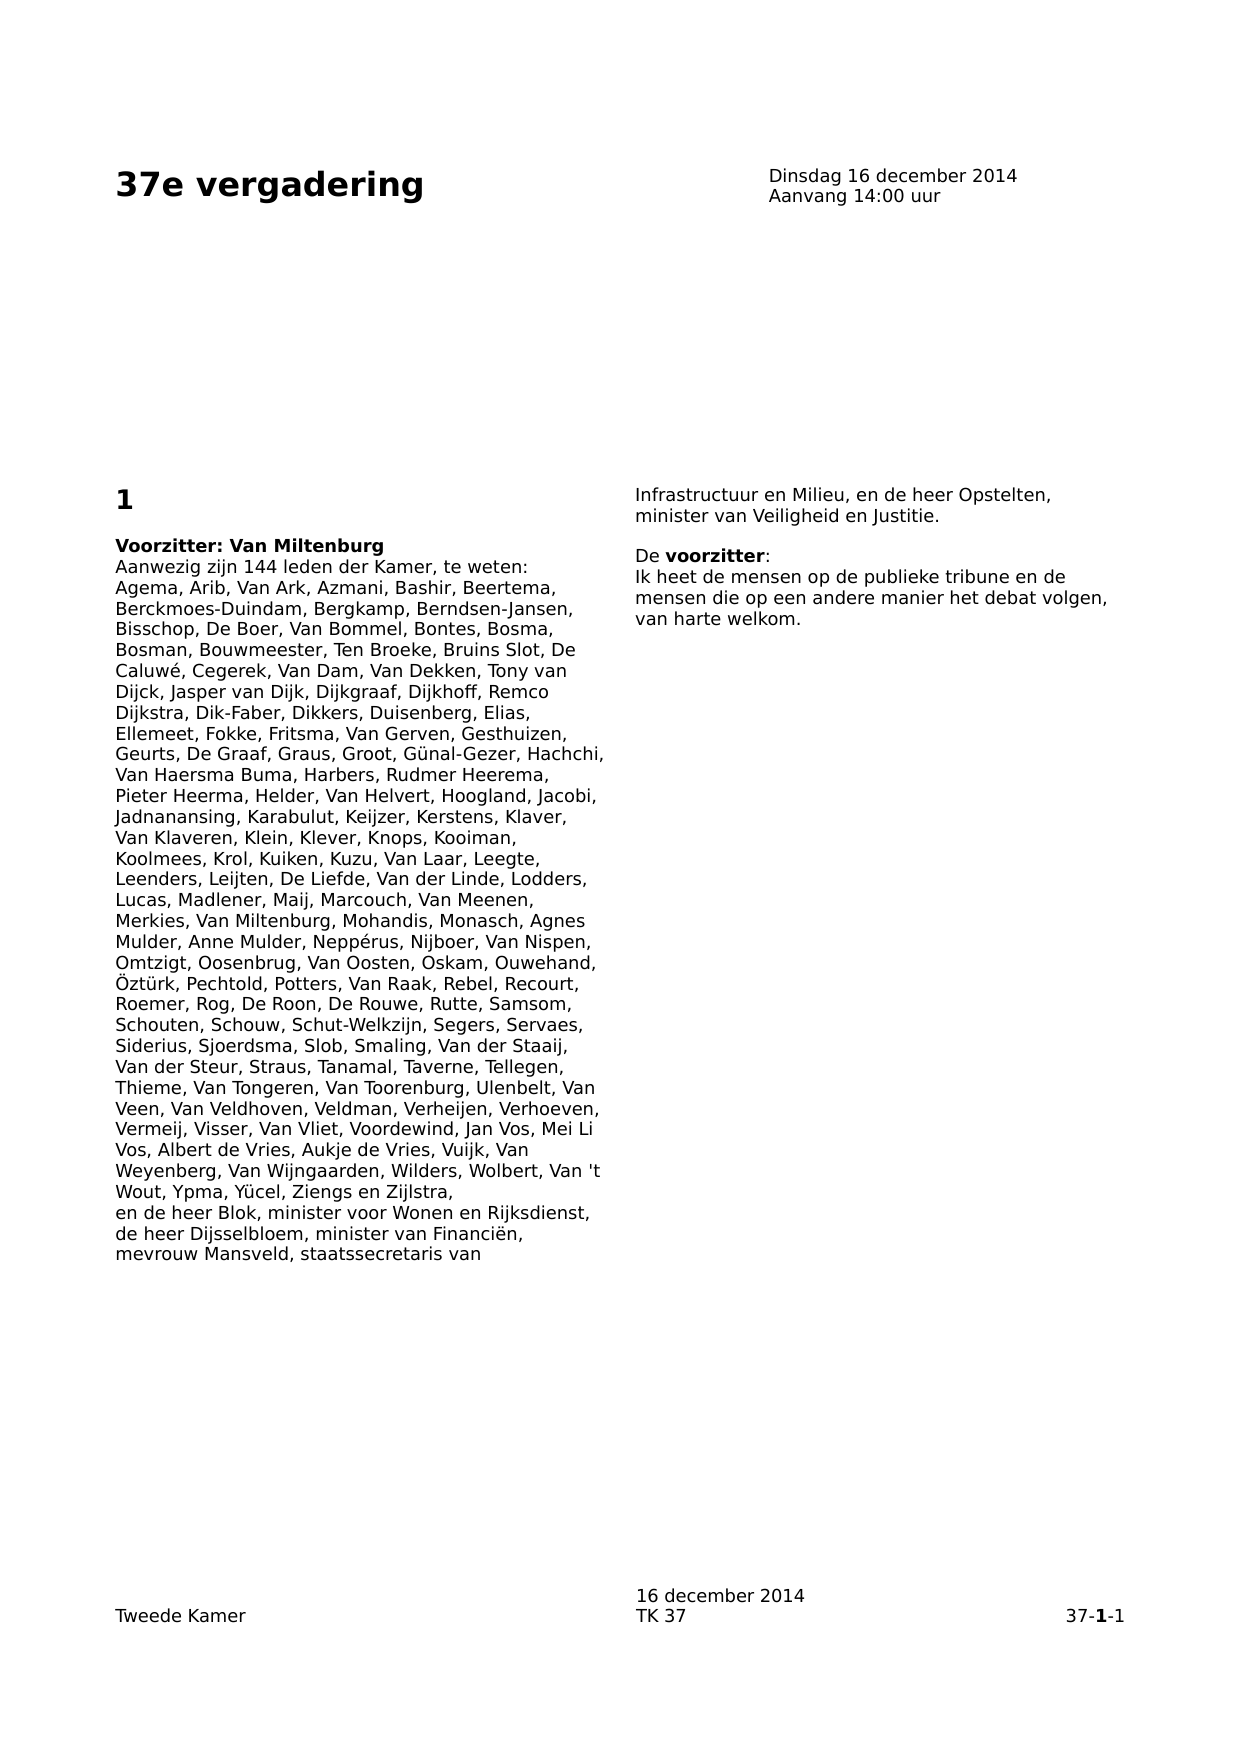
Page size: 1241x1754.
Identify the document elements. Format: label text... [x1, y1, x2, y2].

text Aanwezig zijn 144 leden der Kamer, te weten: [115, 557, 605, 577]
table_cell Aanvang 14:00 uur [769, 186, 1125, 207]
table_header 37e vergadering [115, 165, 768, 207]
text Infrastructuur en Milieu, en de heer Opstelten, minister van Veiligheid en Justitie. [635, 484, 1125, 526]
table_header Dinsdag 16 december 2014 [769, 165, 1125, 186]
text De voorzitter: [635, 546, 1125, 567]
text Voorzitter: Van Miltenburg [115, 536, 605, 557]
text en de heer Blok, minister voor Wonen en Rijksdienst, de heer Dijsselbloem, minister van Financiën, mevrouw Mansveld, staatssecretaris van [115, 1202, 605, 1265]
title 1 [115, 484, 605, 516]
text Ik heet de mensen op de publieke tribune en de mensen die op een andere manier het debat volgen, van harte welkom. [635, 567, 1125, 629]
text Agema, Arib, Van Ark, Azmani, Bashir, Beertema, Berckmoes-Duindam, Bergkamp, Berndsen-Jansen, Bisschop, De Boer, Van Bommel, Bontes, Bosma, Bosman, Bouwmeester, Ten Broeke, Bruins Slot, De Caluwé, Cegerek, Van Dam, Van Dekken, Tony van Dijck, Jasper van Dijk, Dijkgraaf, Dijkhoff, Remco Dijkstra, Dik-Faber, Dikkers, Duisenberg, Elias, Ellemeet, Fokke, Fritsma, Van Gerven, Gesthuizen, Geurts, De Graaf, Graus, Groot, Günal-Gezer, Hachchi, Van Haersma Buma, Harbers, Rudmer Heerema, Pieter Heerma, Helder, Van Helvert, Hoogland, Jacobi, Jadnanansing, Karabulut, Keijzer, Kerstens, Klaver, Van Klaveren, Klein, Klever, Knops, Kooiman, Koolmees, Krol, Kuiken, Kuzu, Van Laar, Leegte, Leenders, Leijten, De Liefde, Van der Linde, Lodders, Lucas, Madlener, Maij, Marcouch, Van Meenen, Merkies, Van Miltenburg, Mohandis, Monasch, Agnes Mulder, Anne Mulder, Neppérus, Nijboer, Van Nispen, Omtzigt, Oosenbrug, Van Oosten, Oskam, Ouwehand, Öztürk, Pechtold, Potters, Van Raak, Rebel, Recourt, Roemer, Rog, De Roon, De Rouwe, Rutte, Samsom, Schouten, Schouw, Schut-Welkzijn, Segers, Servaes, Siderius, Sjoerdsma, Slob, Smaling, Van der Staaij, Van der Steur, Straus, Tanamal, Taverne, Tellegen, Thieme, Van Tongeren, Van Toorenburg, Ulenbelt, Van Veen, Van Veldhoven, Veldman, Verheijen, Verhoeven, Vermeij, Visser, Van Vliet, Voordewind, Jan Vos, Mei Li Vos, Albert de Vries, Aukje de Vries, Vuijk, Van Weyenberg, Van Wijngaarden, Wilders, Wolbert, Van 't Wout, Ypma, Yücel, Ziengs en Zijlstra, [115, 577, 605, 1202]
